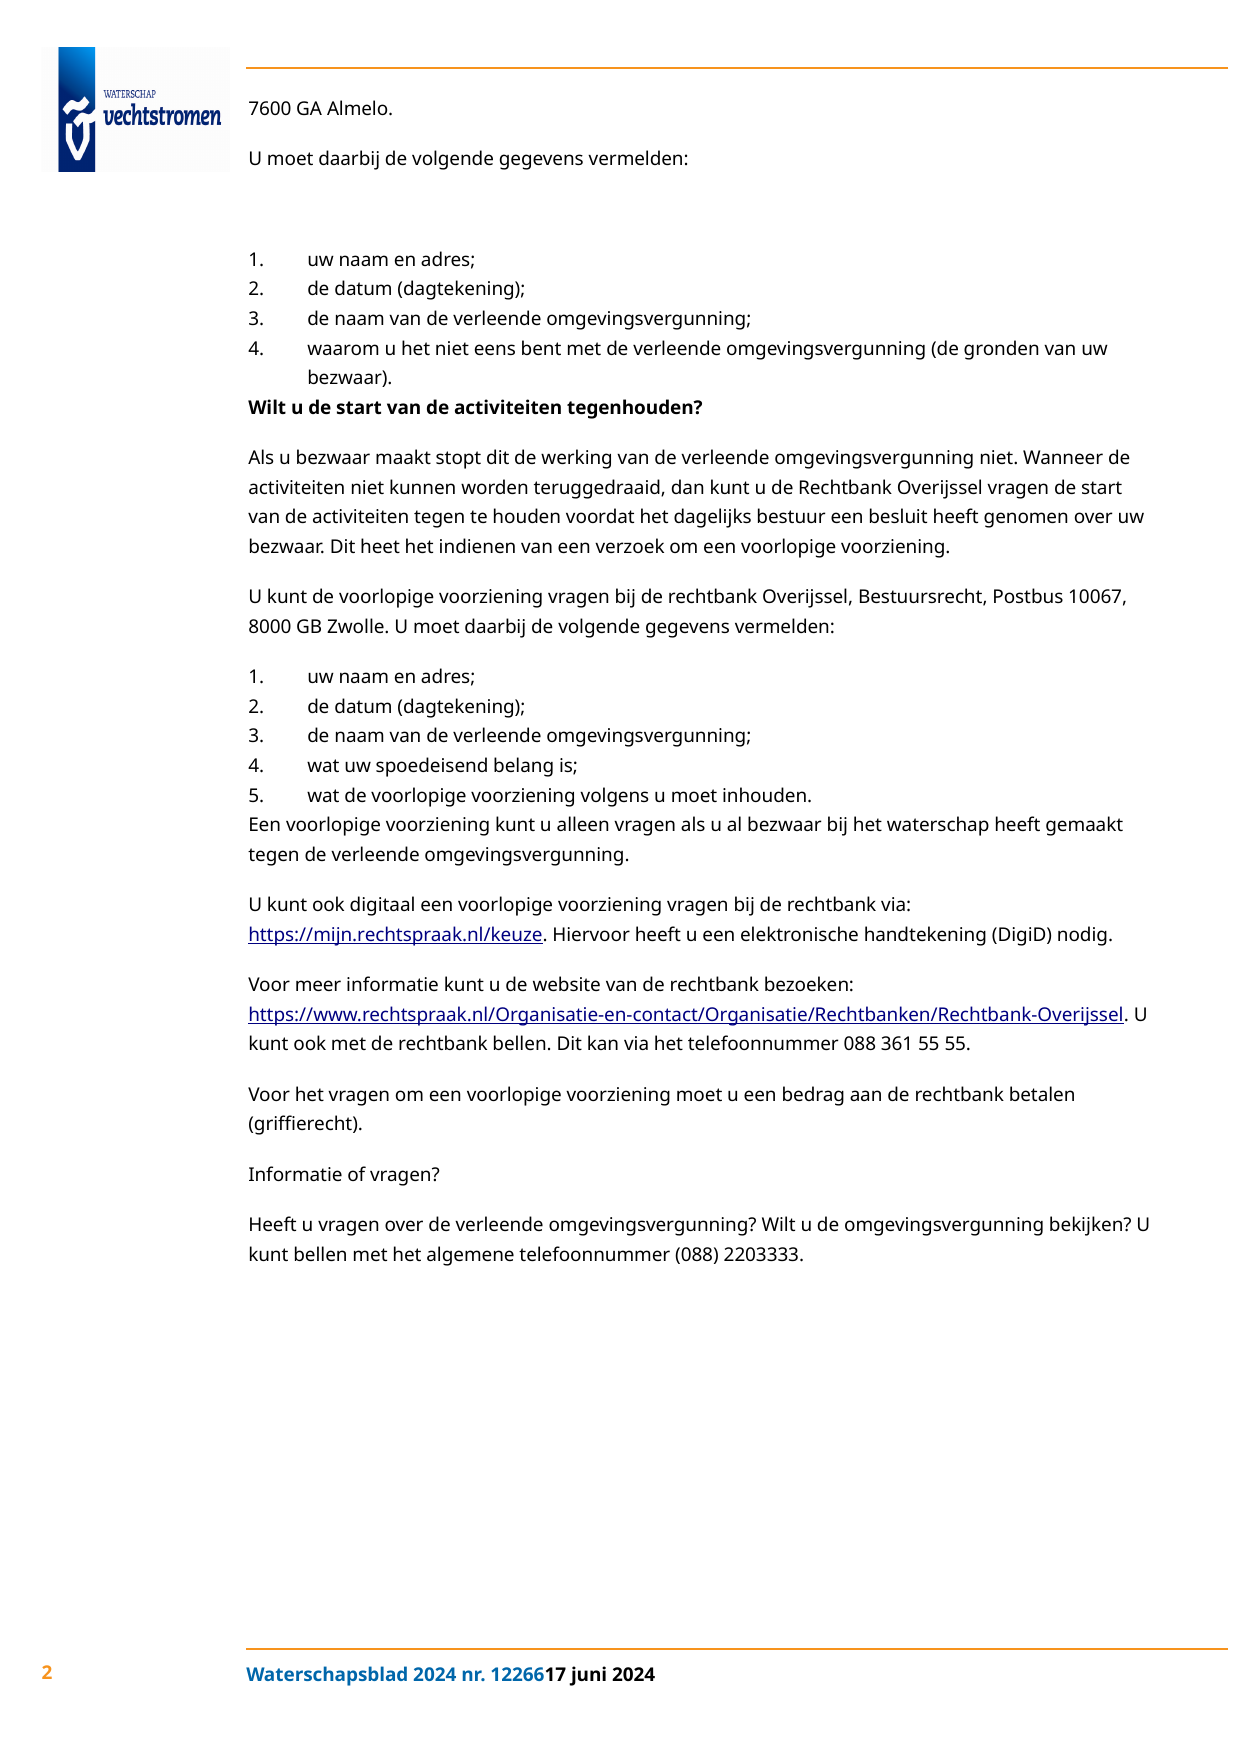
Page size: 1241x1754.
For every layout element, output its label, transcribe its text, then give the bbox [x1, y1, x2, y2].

list de naam van de verleende omgevingsvergunning; [248, 723, 1152, 748]
text Voor meer informatie kunt u de website van de rechtbank bezoeken: https://www.rechtspraak.nl/Organisatie-en-contact/Organisatie/Rechtbanken/Rechtbank-Overijssel. U kunt ook met de rechtbank bellen. Dit kan via het telefoonnummer 088 361 55 55. [248, 971, 1152, 1056]
list uw naam en adres; [248, 246, 1152, 272]
text Voor het vragen om een voorlopige voorziening moet u een bedrag aan de rechtbank betalen (griffierecht). [248, 1081, 1152, 1136]
text U kunt de voorlopige voorziening vragen bij de rechtbank Overijssel, Bestuursrecht, Postbus 10067, 8000 GB Zwolle. U moet daarbij de volgende gegevens vermelden: [248, 583, 1152, 639]
list de datum (dagtekening); [248, 693, 1152, 719]
list de naam van de verleende omgevingsvergunning; [248, 305, 1152, 331]
list waarom u het niet eens bent met de verleende omgevingsvergunning (de gronden van uw bezwaar). [248, 335, 1152, 390]
text Een voorlopige voorziening kunt u alleen vragen als u al bezwaar bij het waterschap heeft gemaakt tegen de verleende omgevingsvergunning. [248, 811, 1152, 867]
list wat uw spoedeisend belang is; [248, 752, 1152, 778]
text Wilt u de start van de activiteiten tegenhouden? [248, 394, 1152, 420]
text 7600 GA Almelo. [248, 95, 1152, 121]
list de datum (dagtekening); [248, 276, 1152, 301]
list uw naam en adres; [248, 663, 1152, 689]
text Als u bezwaar maakt stopt dit de werking van de verleende omgevingsvergunning niet. Wanneer de activiteiten niet kunnen worden teruggedraaid, dan kunt u de Rechtbank Overijssel vragen de start van de activiteiten tegen te houden voordat het dagelijks bestuur een besluit heeft genomen over uw bezwaar. Dit heet het indienen van een verzoek om een voorlopige voorziening. [248, 444, 1152, 559]
text U kunt ook digitaal een voorlopige voorziening vragen bij de rechtbank via: https://mijn.rechtspraak.nl/keuze. Hiervoor heeft u een elektronische handtekening (DigiD) nodig. [248, 891, 1152, 947]
text U moet daarbij de volgende gegevens vermelden: [248, 145, 1152, 171]
picture [41, 47, 231, 172]
text Informatie of vragen? [248, 1161, 1152, 1187]
list wat de voorlopige voorziening volgens u moet inhouden. [248, 782, 1152, 808]
text Heeft u vragen over de verleende omgevingsvergunning? Wilt u de omgevingsvergunning bekijken? U kunt bellen met het algemene telefoonnummer (088) 2203333. [248, 1211, 1152, 1267]
